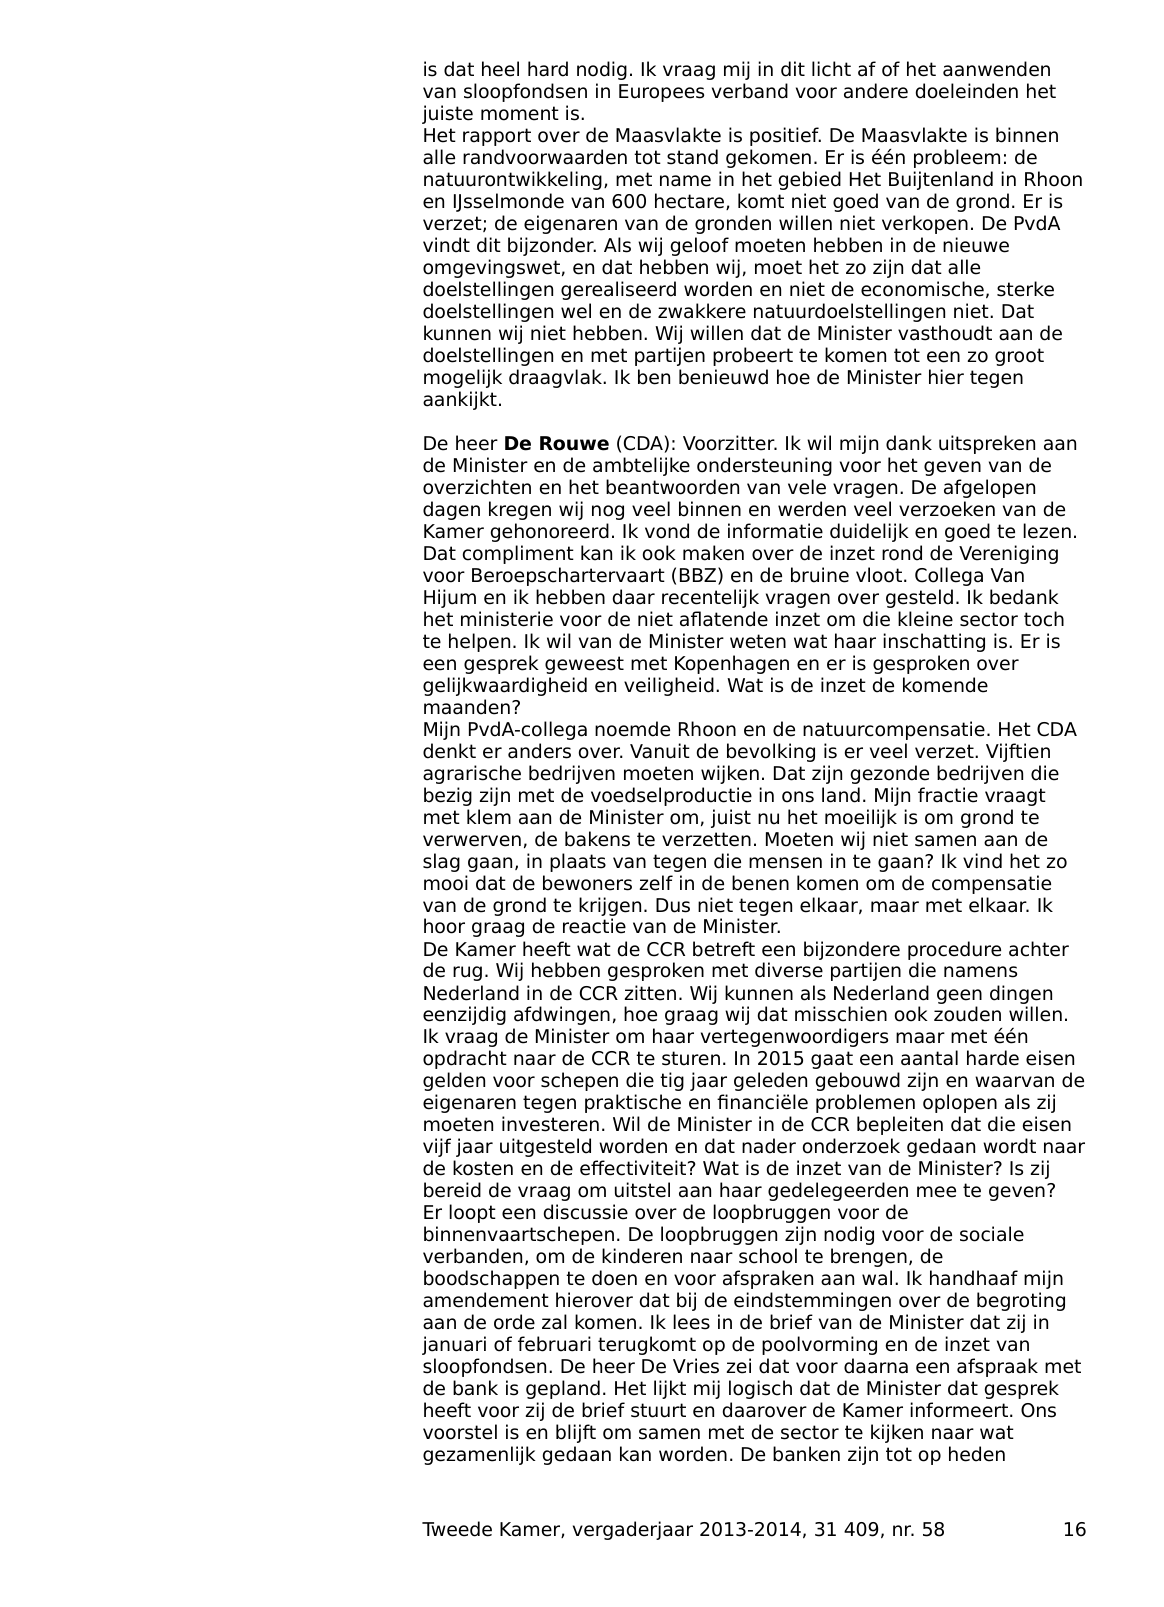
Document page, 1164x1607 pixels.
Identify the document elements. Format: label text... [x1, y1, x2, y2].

text De heer De Rouwe (CDA): Voorzitter. Ik wil mijn dank uitspreken aan de Minister en de ambtelijke ondersteuning voor het geven van de overzichten en het beantwoorden van vele vragen. De afgelopen dagen kregen wij nog veel binnen en werden veel verzoeken van de Kamer gehonoreerd. Ik vond de informatie duidelijk en goed te lezen. [422, 433, 1087, 543]
text Mijn PvdA-collega noemde Rhoon en de natuurcompensatie. Het CDA denkt er anders over. Vanuit de bevolking is er veel verzet. Vijftien agrarische bedrijven moeten wijken. Dat zijn gezonde bedrijven die bezig zijn met de voedselproductie in ons land. Mijn fractie vraagt met klem aan de Minister om, juist nu het moeilijk is om grond te verwerven, de bakens te verzetten. Moeten wij niet samen aan de slag gaan, in plaats van tegen die mensen in te gaan? Ik vind het zo mooi dat de bewoners zelf in de benen komen om de compensatie van de grond te krijgen. Dus niet tegen elkaar, maar met elkaar. Ik hoor graag de reactie van de Minister. [422, 719, 1087, 938]
text Het rapport over de Maasvlakte is positief. De Maasvlakte is binnen alle randvoorwaarden tot stand gekomen. Er is één probleem: de natuurontwikkeling, met name in het gebied Het Buijtenland in Rhoon en IJsselmonde van 600 hectare, komt niet goed van de grond. Er is verzet; de eigenaren van de gronden willen niet verkopen. De PvdA vindt dit bijzonder. Als wij geloof moeten hebben in de nieuwe omgevingswet, en dat hebben wij, moet het zo zijn dat alle doelstellingen gerealiseerd worden en niet de economische, sterke doelstellingen wel en de zwakkere natuurdoelstellingen niet. Dat kunnen wij niet hebben. Wij willen dat de Minister vasthoudt aan de doelstellingen en met partijen probeert te komen tot een zo groot mogelijk draagvlak. Ik ben benieuwd hoe de Minister hier tegen aankijkt. [422, 125, 1087, 411]
text is dat heel hard nodig. Ik vraag mij in dit licht af of het aanwenden van sloopfondsen in Europees verband voor andere doeleinden het juiste moment is. [422, 59, 1087, 125]
text Er loopt een discussie over de loopbruggen voor de binnenvaartschepen. De loopbruggen zijn nodig voor de sociale verbanden, om de kinderen naar school te brengen, de boodschappen te doen en voor afspraken aan wal. Ik handhaaf mijn amendement hierover dat bij de eindstemmingen over de begroting aan de orde zal komen. Ik lees in de brief van de Minister dat zij in januari of februari terugkomt op de poolvorming en de inzet van sloopfondsen. De heer De Vries zei dat voor daarna een afspraak met de bank is gepland. Het lijkt mij logisch dat de Minister dat gesprek heeft voor zij de brief stuurt en daarover de Kamer informeert. Ons voorstel is en blijft om samen met de sector te kijken naar wat gezamenlijk gedaan kan worden. De banken zijn tot op heden [422, 1202, 1087, 1466]
text Dat compliment kan ik ook maken over de inzet rond de Vereniging voor Beroepschartervaart (BBZ) en de bruine vloot. Collega Van Hijum en ik hebben daar recentelijk vragen over gesteld. Ik bedank het ministerie voor de niet aflatende inzet om die kleine sector toch te helpen. Ik wil van de Minister weten wat haar inschatting is. Er is een gesprek geweest met Kopenhagen en er is gesproken over gelijkwaardigheid en veiligheid. Wat is de inzet de komende maanden? [422, 543, 1087, 719]
text De Kamer heeft wat de CCR betreft een bijzondere procedure achter de rug. Wij hebben gesproken met diverse partijen die namens Nederland in de CCR zitten. Wij kunnen als Nederland geen dingen eenzijdig afdwingen, hoe graag wij dat misschien ook zouden willen. Ik vraag de Minister om haar vertegenwoordigers maar met één opdracht naar de CCR te sturen. In 2015 gaat een aantal harde eisen gelden voor schepen die tig jaar geleden gebouwd zijn en waarvan de eigenaren tegen praktische en financiële problemen oplopen als zij moeten investeren. Wil de Minister in de CCR bepleiten dat die eisen vijf jaar uitgesteld worden en dat nader onderzoek gedaan wordt naar de kosten en de effectiviteit? Wat is de inzet van de Minister? Is zij bereid de vraag om uitstel aan haar gedelegeerden mee te geven? [422, 938, 1087, 1202]
